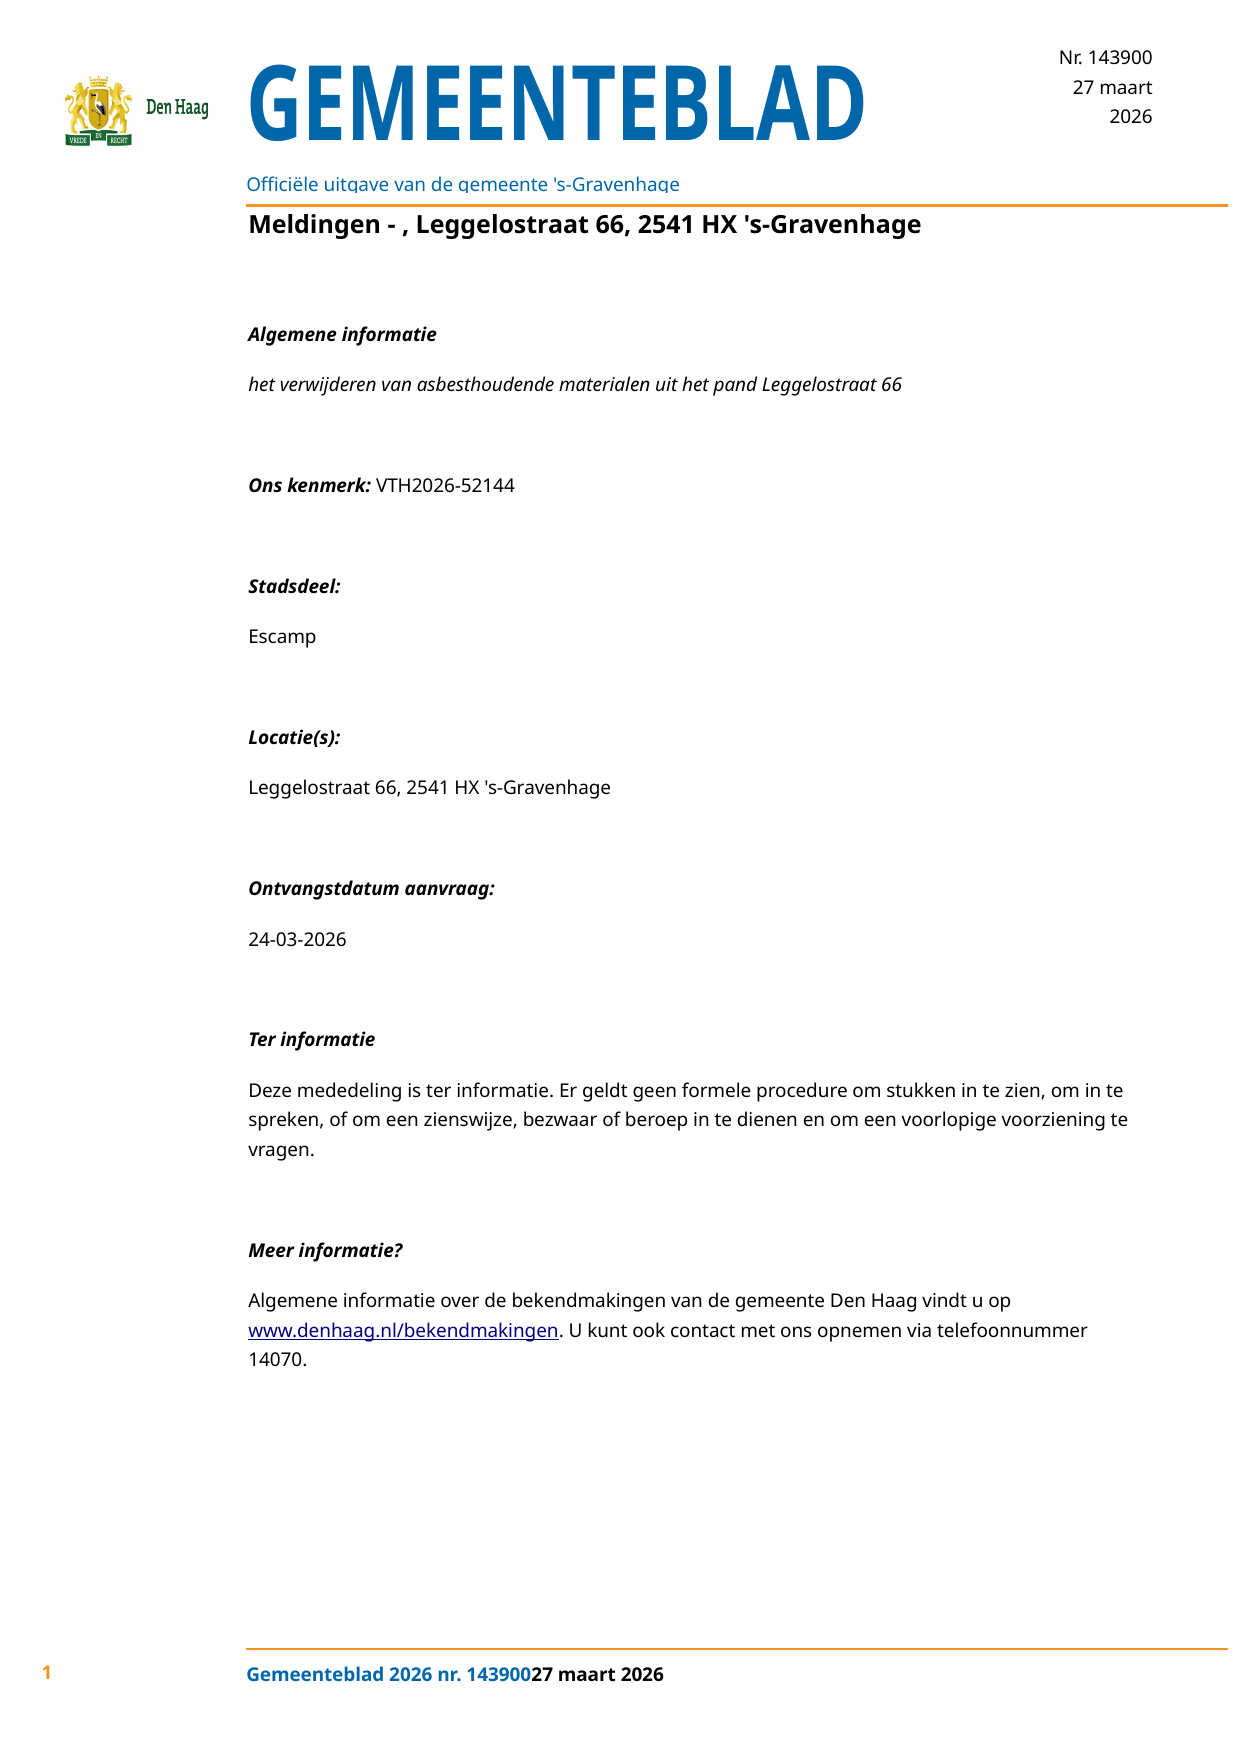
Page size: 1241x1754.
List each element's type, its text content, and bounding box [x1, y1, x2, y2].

text Meldingen - , Leggelostraat 66, 2541 HX 's-Gravenhage [248, 207, 1152, 241]
text Escamp [248, 623, 1152, 649]
text Algemene informatie over de bekendmakingen van de gemeente Den Haag vindt u op www.denhaag.nl/bekendmakingen. U kunt ook contact met ons opnemen via telefoonnummer 14070. [248, 1287, 1152, 1372]
text Ter informatie [248, 1027, 1152, 1052]
text Meer informatie? [248, 1237, 1152, 1263]
text Locatie(s): [248, 724, 1152, 750]
text Leggelostraat 66, 2541 HX 's-Gravenhage [248, 774, 1152, 800]
text Algemene informatie [248, 321, 1152, 346]
picture [41, 47, 231, 172]
text Ons kenmerk: VTH2026-52144 [248, 472, 1152, 498]
text het verwijderen van asbesthoudende materialen uit het pand Leggelostraat 66 [248, 371, 1152, 397]
text Stadsdeel: [248, 573, 1152, 598]
text 24-03-2026 [248, 926, 1152, 951]
text Deze mededeling is ter informatie. Er geldt geen formele procedure om stukken in te zien, om in te spreken, of om een zienswijze, bezwaar of beroep in te dienen en om een voorlopige voorziening te vragen. [248, 1077, 1152, 1162]
text Ontvangstdatum aanvraag: [248, 875, 1152, 901]
